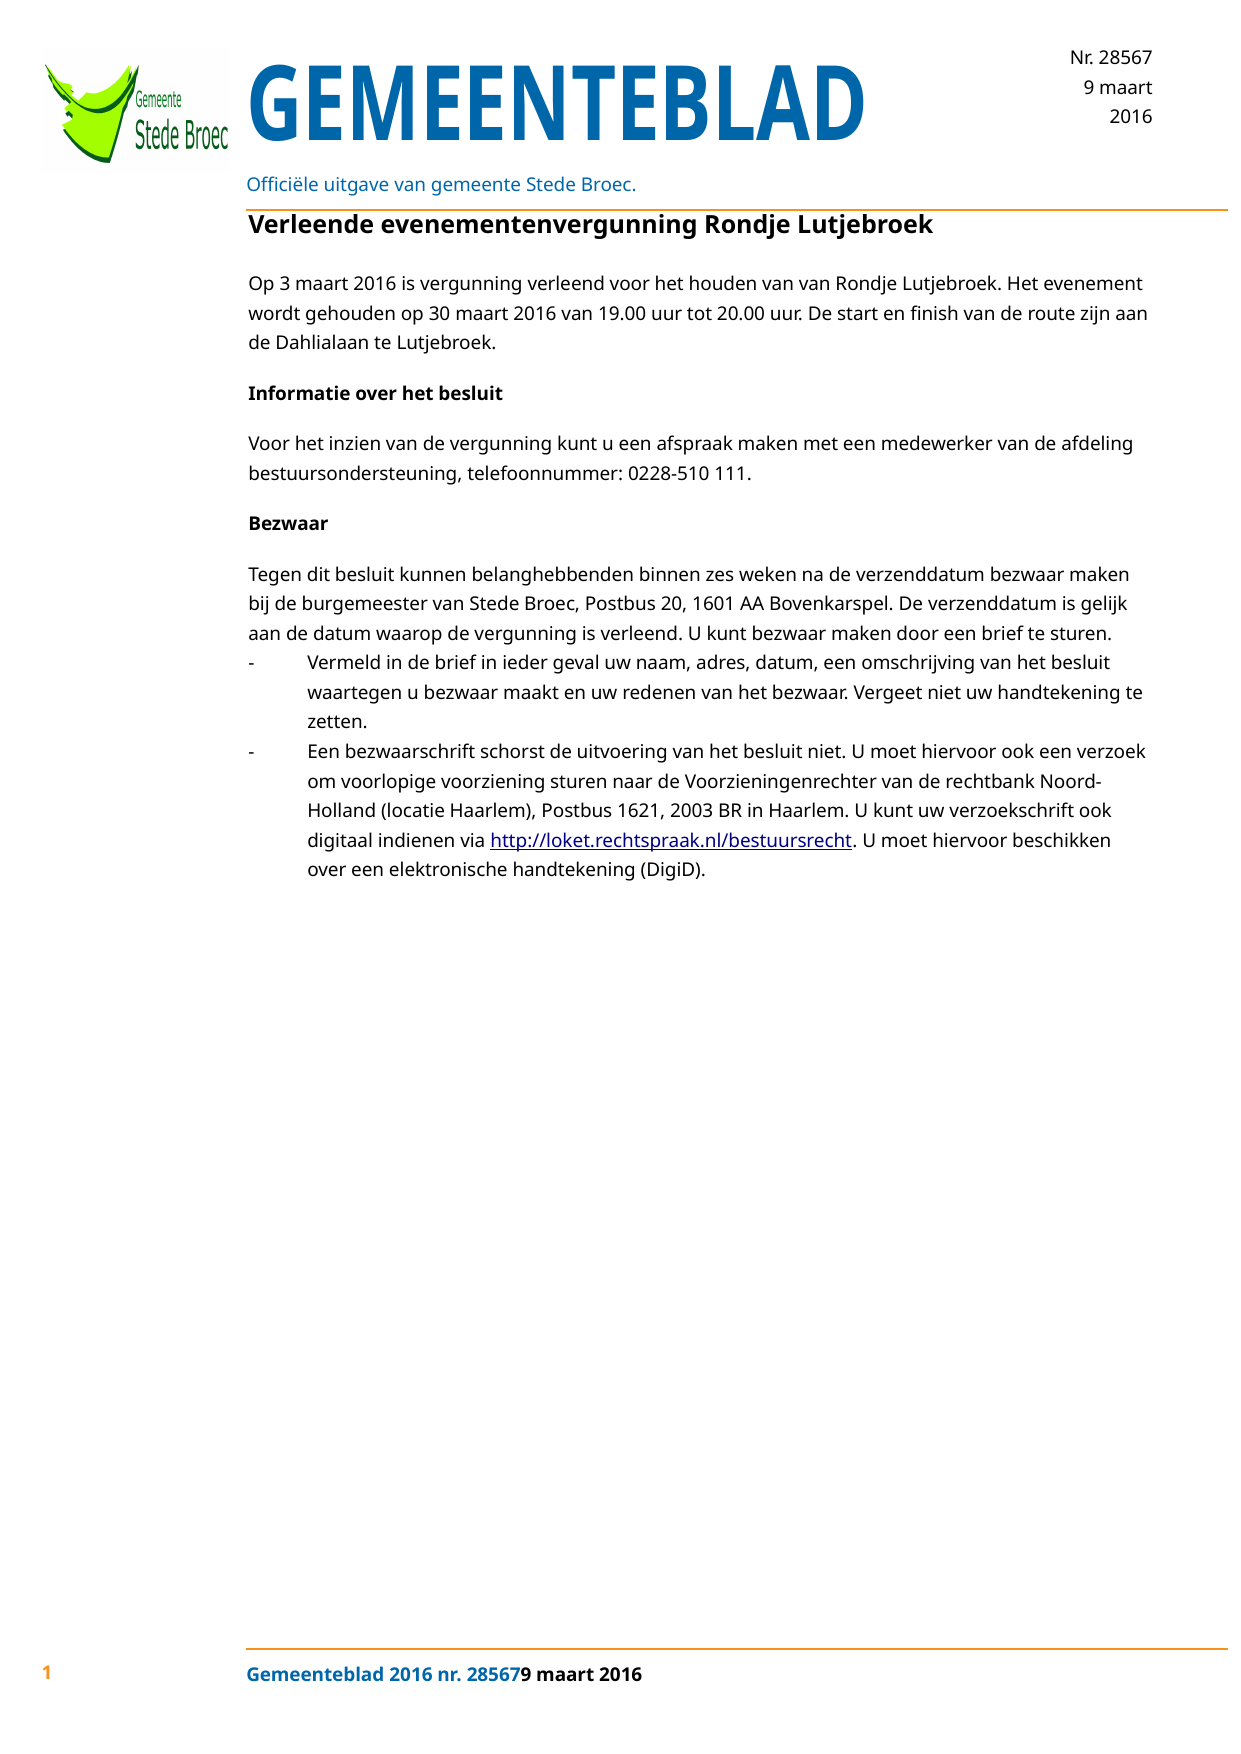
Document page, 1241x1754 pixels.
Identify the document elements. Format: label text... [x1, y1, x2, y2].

text Bezwaar [248, 510, 1152, 536]
list Vermeld in de brief in ieder geval uw naam, adres, datum, een omschrijving van het besluit waartegen u bezwaar maakt en uw redenen van het bezwaar. Vergeet niet uw handtekening te zetten. [248, 649, 1152, 734]
text Op 3 maart 2016 is vergunning verleend voor het houden van van Rondje Lutjebroek. Het evenement wordt gehouden op 30 maart 2016 van 19.00 uur tot 20.00 uur. De start en finish van de route zijn aan de Dahlialaan te Lutjebroek. [248, 270, 1152, 355]
picture [41, 47, 231, 172]
text Voor het inzien van de vergunning kunt u een afspraak maken met een medewerker van de afdeling bestuursondersteuning, telefoonnummer: 0228-510 111. [248, 430, 1152, 486]
text Verleende evenementenvergunning Rondje Lutjebroek [248, 211, 1152, 241]
text Informatie over het besluit [248, 380, 1152, 406]
text Tegen dit besluit kunnen belanghebbenden binnen zes weken na de verzenddatum bezwaar maken bij de burgemeester van Stede Broec, Postbus 20, 1601 AA Bovenkarspel. De verzenddatum is gelijk aan de datum waarop de vergunning is verleend. U kunt bezwaar maken door een brief te sturen. [248, 561, 1152, 646]
list Een bezwaarschrift schorst de uitvoering van het besluit niet. U moet hiervoor ook een verzoek om voorlopige voorziening sturen naar de Voorzieningenrechter van de rechtbank Noord-Holland (locatie Haarlem), Postbus 1621, 2003 BR in Haarlem. U kunt uw verzoekschrift ook digitaal indienen via http://loket.rechtspraak.nl/bestuursrecht. U moet hiervoor beschikken over een elektronische handtekening (DigiD). [248, 738, 1152, 882]
